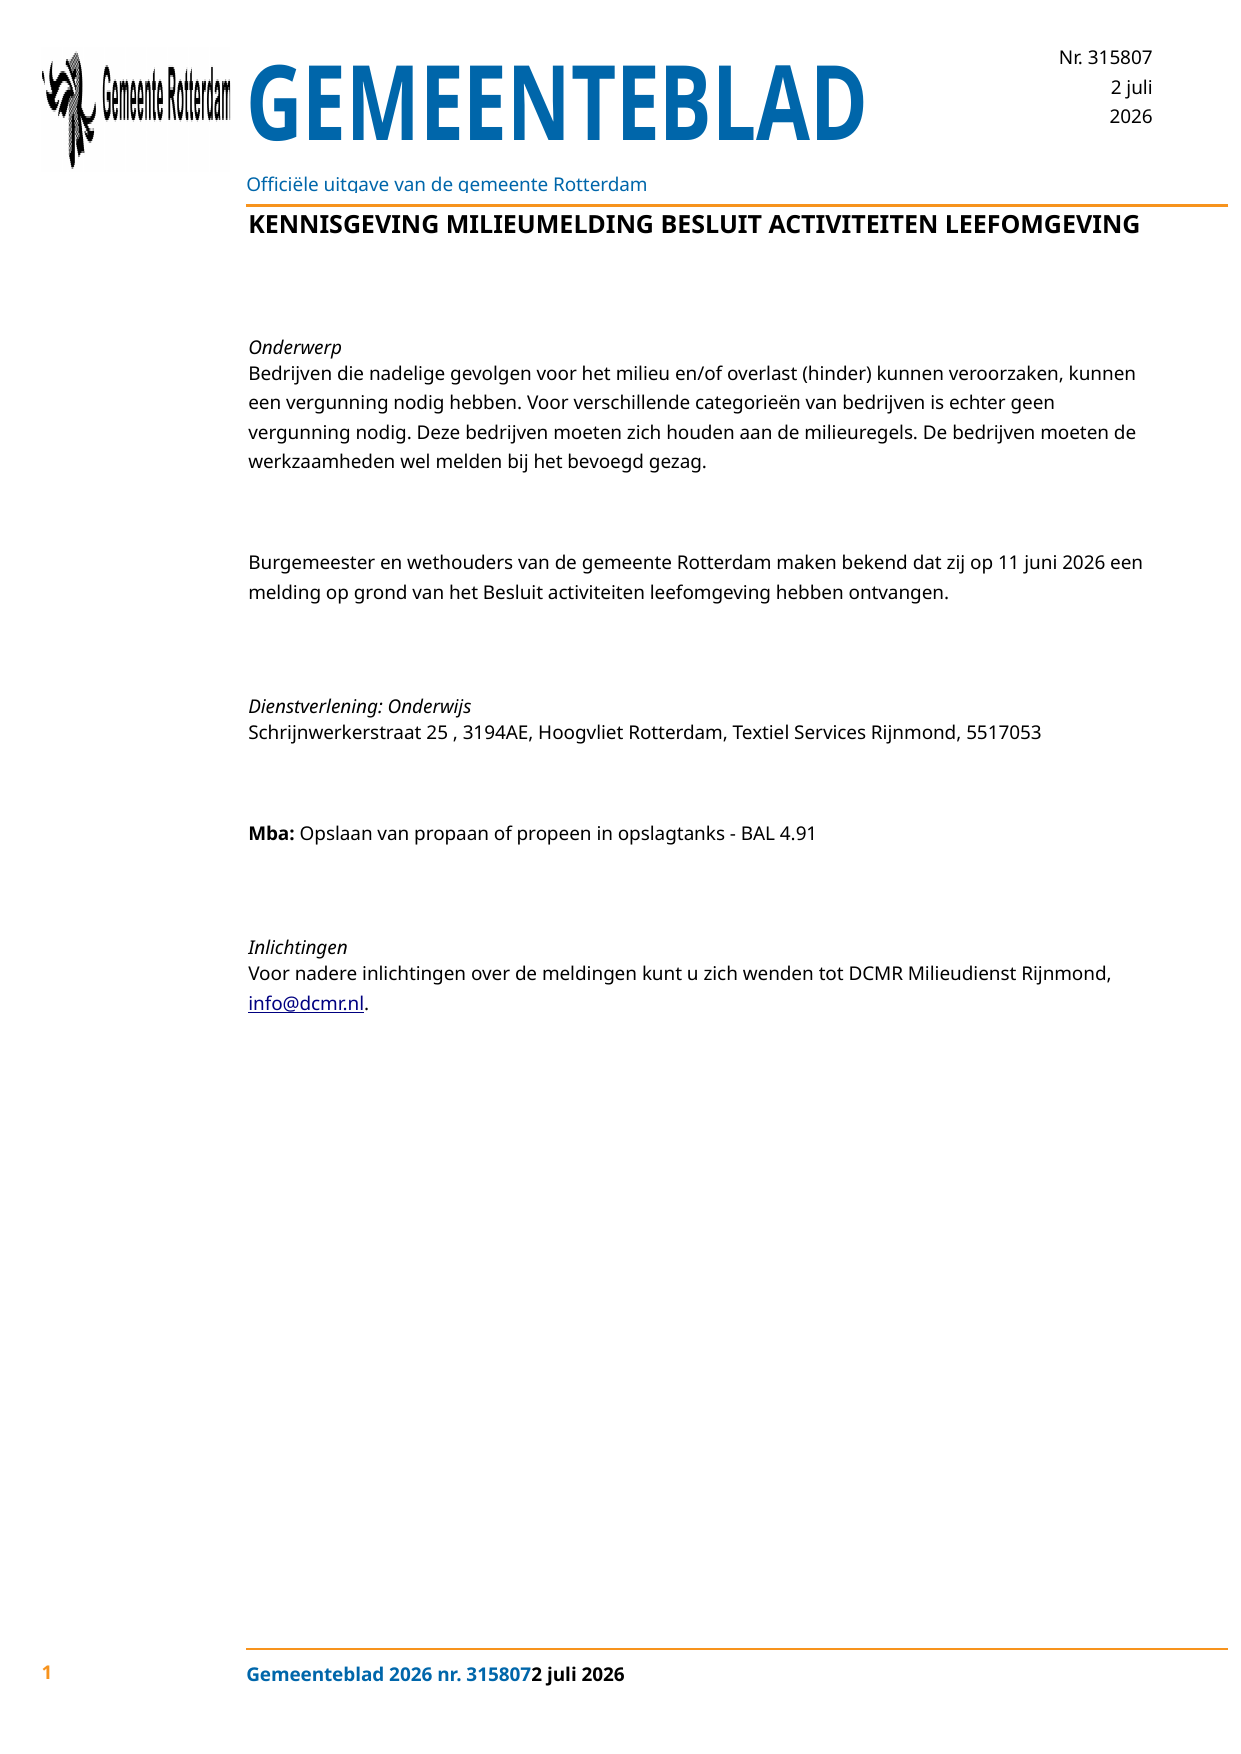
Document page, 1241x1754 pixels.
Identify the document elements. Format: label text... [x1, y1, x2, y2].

text Burgemeester en wethouders van de gemeente Rotterdam maken bekend dat zij op 11 juni 2026 een melding op grond van het Besluit activiteiten leefomgeving hebben ontvangen. [248, 549, 1152, 605]
text Inlichtingen [248, 934, 1152, 960]
text Bedrijven die nadelige gevolgen voor het milieu en/of overlast (hinder) kunnen veroorzaken, kunnen een vergunning nodig hebben. Voor verschillende categorieën van bedrijven is echter geen vergunning nodig. Deze bedrijven moeten zich houden aan de milieuregels. De bedrijven moeten de werkzaamheden wel melden bij het bevoegd gezag. [248, 360, 1152, 474]
text KENNISGEVING MILIEUMELDING BESLUIT ACTIVITEITEN LEEFOMGEVING [248, 207, 1152, 241]
text Dienstverlening: Onderwijs [248, 693, 1152, 719]
text Onderwerp [248, 334, 1152, 360]
text Voor nadere inlichtingen over de meldingen kunt u zich wenden tot DCMR Milieudienst Rijnmond, info@dcmr.nl. [248, 960, 1152, 1016]
text Mba: Opslaan van propaan of propeen in opslagtanks - BAL 4.91 [248, 820, 1152, 846]
text Schrijnwerkerstraat 25 , 3194AE, Hoogvliet Rotterdam, Textiel Services Rijnmond, 5517053 [248, 719, 1152, 745]
picture [41, 47, 231, 172]
